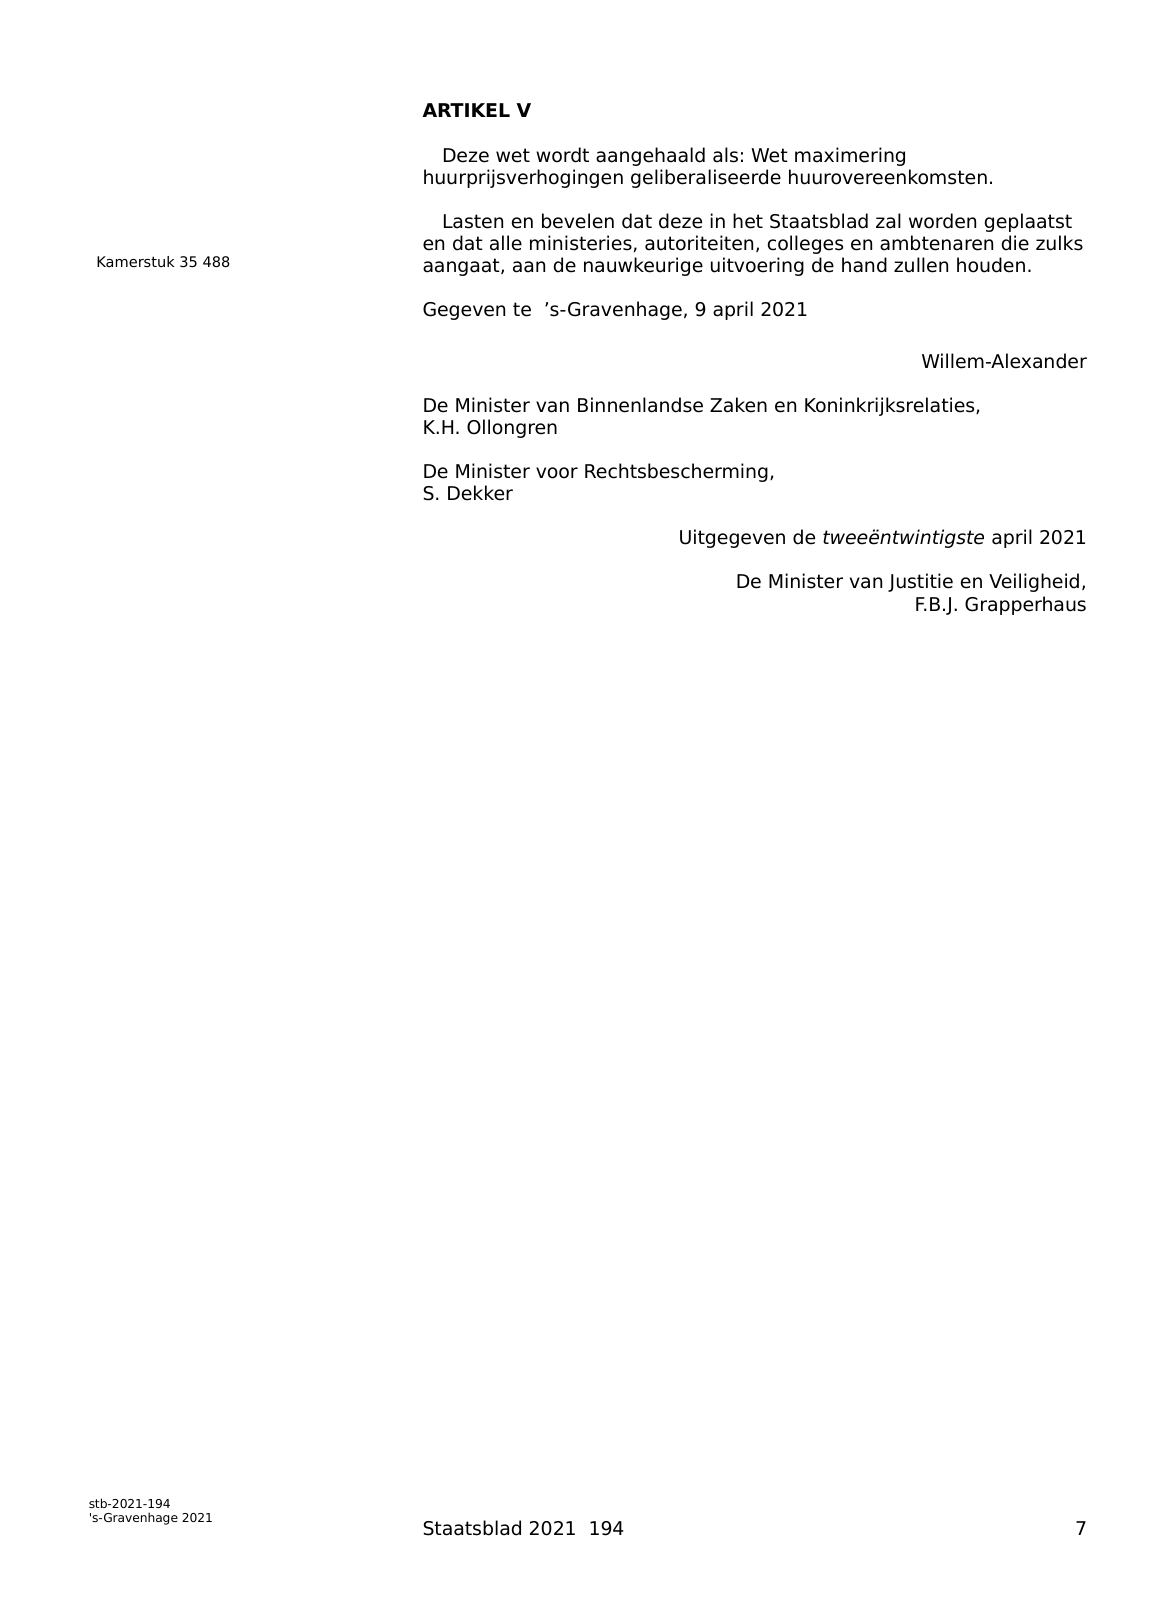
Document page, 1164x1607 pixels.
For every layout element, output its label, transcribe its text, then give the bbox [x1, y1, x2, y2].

text De Minister van Binnenlandse Zaken en Koninkrijksrelaties, K.H. Ollongren [422, 395, 1087, 439]
text Gegeven te ’s-Gravenhage, 9 april 2021 [422, 299, 1087, 321]
text De Minister voor Rechtsbescherming, S. Dekker [422, 461, 1087, 505]
text Willem-Alexander [422, 351, 1087, 373]
text Kamerstuk 35 488 [77, 254, 396, 271]
subtitle ARTIKEL V [422, 100, 1087, 122]
text De Minister van Justitie en Veiligheid, F.B.J. Grapperhaus [422, 571, 1087, 615]
text Uitgegeven de tweeëntwintigste april 2021 [422, 527, 1087, 549]
text Lasten en bevelen dat deze in het Staatsblad zal worden geplaatst en dat alle ministeries, autoriteiten, colleges en ambtenaren die zulks aangaat, aan de nauwkeurige uitvoering de hand zullen houden. [422, 211, 1087, 277]
text 's-Gravenhage 2021 [88, 1511, 323, 1525]
text Deze wet wordt aangehaald als: Wet maximering huurprijsverhogingen geliberaliseerde huurovereenkomsten. [422, 144, 1087, 188]
text stb-2021-194 [88, 1497, 323, 1511]
